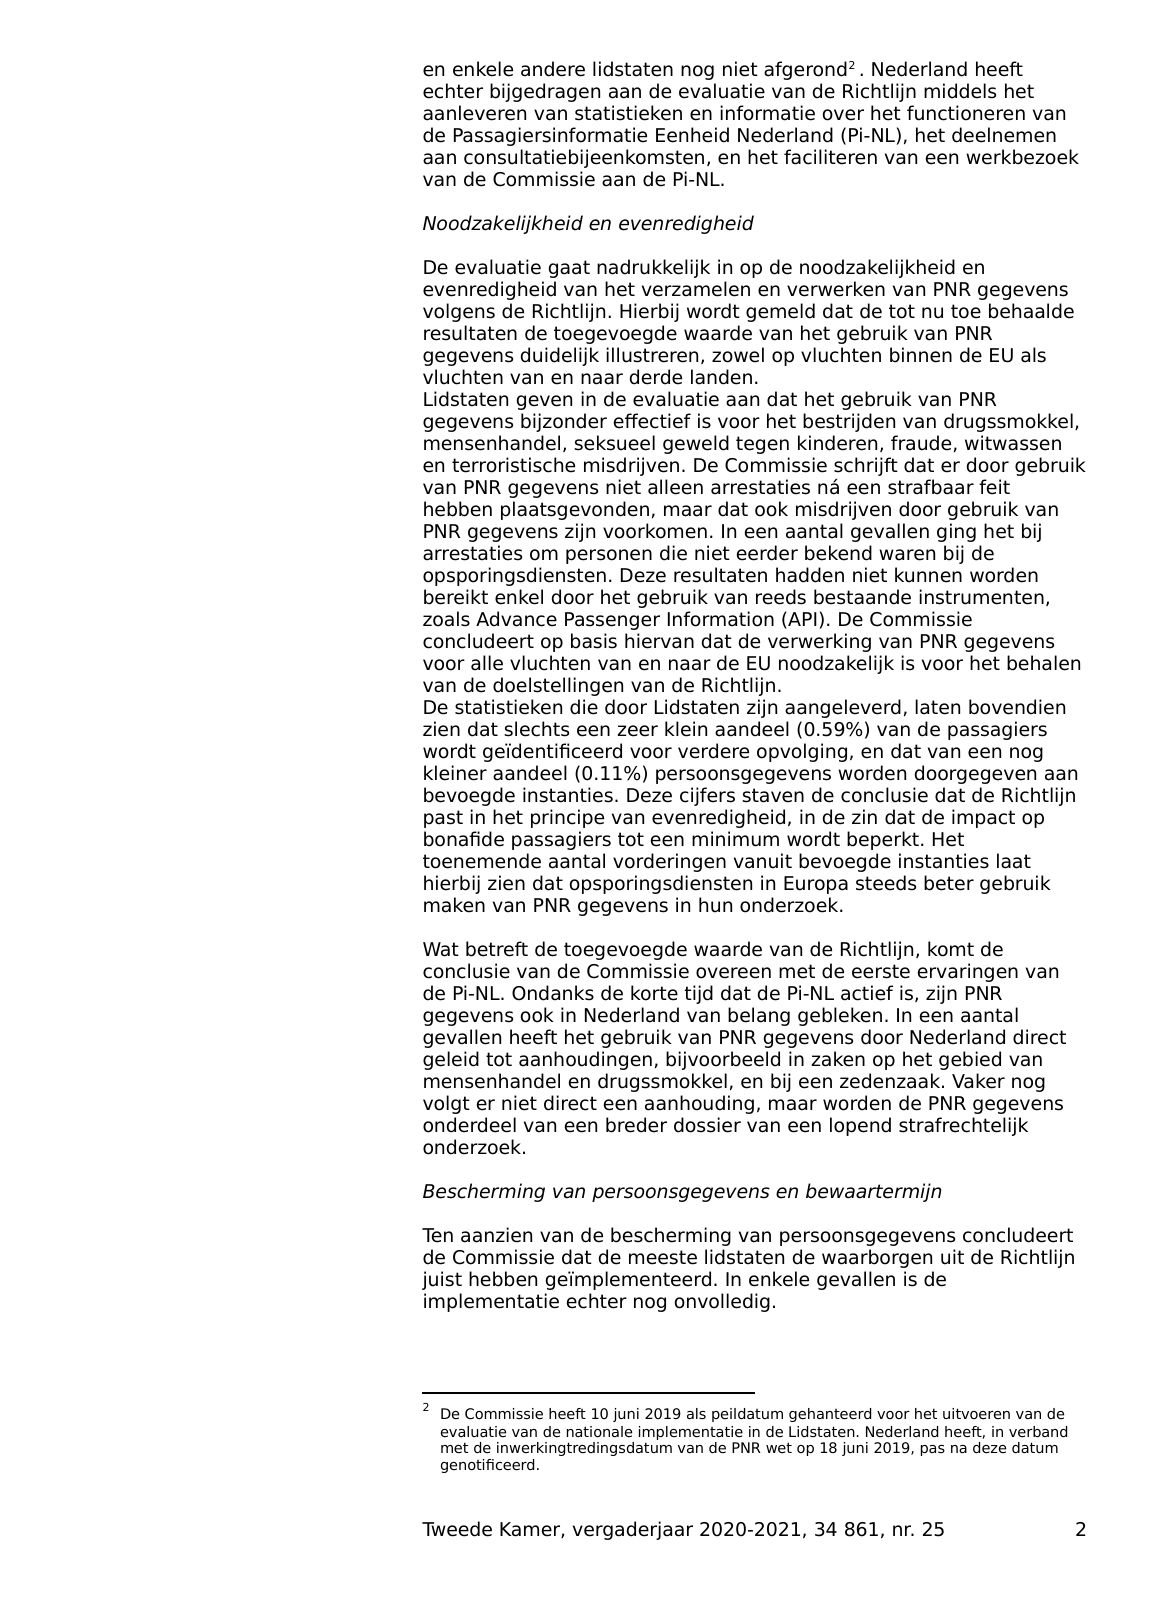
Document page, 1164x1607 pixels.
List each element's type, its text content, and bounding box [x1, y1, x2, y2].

text en enkele andere lidstaten nog niet afgerond. Nederland heeft echter bijgedragen aan de evaluatie van de Richtlijn middels het aanleveren van statistieken en informatie over het functioneren van de Passagiersinformatie Eenheid Nederland (Pi-NL), het deelnemen aan consultatiebijeenkomsten, en het faciliteren van een werkbezoek van de Commissie aan de Pi-NL. [422, 59, 1087, 191]
text De statistieken die door Lidstaten zijn aangeleverd, laten bovendien zien dat slechts een zeer klein aandeel (0.59%) van de passagiers wordt geïdentificeerd voor verdere opvolging, en dat van een nog kleiner aandeel (0.11%) persoonsgegevens worden doorgegeven aan bevoegde instanties. Deze cijfers staven de conclusie dat de Richtlijn past in het principe van evenredigheid, in de zin dat de impact op bonafide passagiers tot een minimum wordt beperkt. Het toenemende aantal vorderingen vanuit bevoegde instanties laat hierbij zien dat opsporingsdiensten in Europa steeds beter gebruik maken van PNR gegevens in hun onderzoek. [422, 697, 1087, 917]
subtitle Noodzakelijkheid en evenredigheid [422, 213, 1087, 235]
subtitle Bescherming van persoonsgegevens en bewaartermijn [422, 1181, 1087, 1203]
text Lidstaten geven in de evaluatie aan dat het gebruik van PNR gegevens bijzonder effectief is voor het bestrijden van drugssmokkel, mensenhandel, seksueel geweld tegen kinderen, fraude, witwassen en terroristische misdrijven. De Commissie schrijft dat er door gebruik van PNR gegevens niet alleen arrestaties ná een strafbaar feit hebben plaatsgevonden, maar dat ook misdrijven door gebruik van PNR gegevens zijn voorkomen. In een aantal gevallen ging het bij arrestaties om personen die niet eerder bekend waren bij de opsporingsdiensten. Deze resultaten hadden niet kunnen worden bereikt enkel door het gebruik van reeds bestaande instrumenten, zoals Advance Passenger Information (API). De Commissie concludeert op basis hiervan dat de verwerking van PNR gegevens voor alle vluchten van en naar de EU noodzakelijk is voor het behalen van de doelstellingen van de Richtlijn. [422, 389, 1087, 697]
text De evaluatie gaat nadrukkelijk in op de noodzakelijkheid en evenredigheid van het verzamelen en verwerken van PNR gegevens volgens de Richtlijn. Hierbij wordt gemeld dat de tot nu toe behaalde resultaten de toegevoegde waarde van het gebruik van PNR gegevens duidelijk illustreren, zowel op vluchten binnen de EU als vluchten van en naar derde landen. [422, 257, 1087, 389]
text Wat betreft de toegevoegde waarde van de Richtlijn, komt de conclusie van de Commissie overeen met de eerste ervaringen van de Pi-NL. Ondanks de korte tijd dat de Pi-NL actief is, zijn PNR gegevens ook in Nederland van belang gebleken. In een aantal gevallen heeft het gebruik van PNR gegevens door Nederland direct geleid tot aanhoudingen, bijvoorbeeld in zaken op het gebied van mensenhandel en drugssmokkel, en bij een zedenzaak. Vaker nog volgt er niet direct een aanhouding, maar worden de PNR gegevens onderdeel van een breder dossier van een lopend strafrechtelijk onderzoek. [422, 939, 1087, 1159]
text De Commissie heeft 10 juni 2019 als peildatum gehanteerd voor het uitvoeren van de evaluatie van de nationale implementatie in de Lidstaten. Nederland heeft, in verband met de inwerkingtredingsdatum van de PNR wet op 18 juni 2019, pas na deze datum genotificeerd. [422, 1402, 1087, 1474]
text Ten aanzien van de bescherming van persoonsgegevens concludeert de Commissie dat de meeste lidstaten de waarborgen uit de Richtlijn juist hebben geïmplementeerd. In enkele gevallen is de implementatie echter nog onvolledig. [422, 1225, 1087, 1313]
